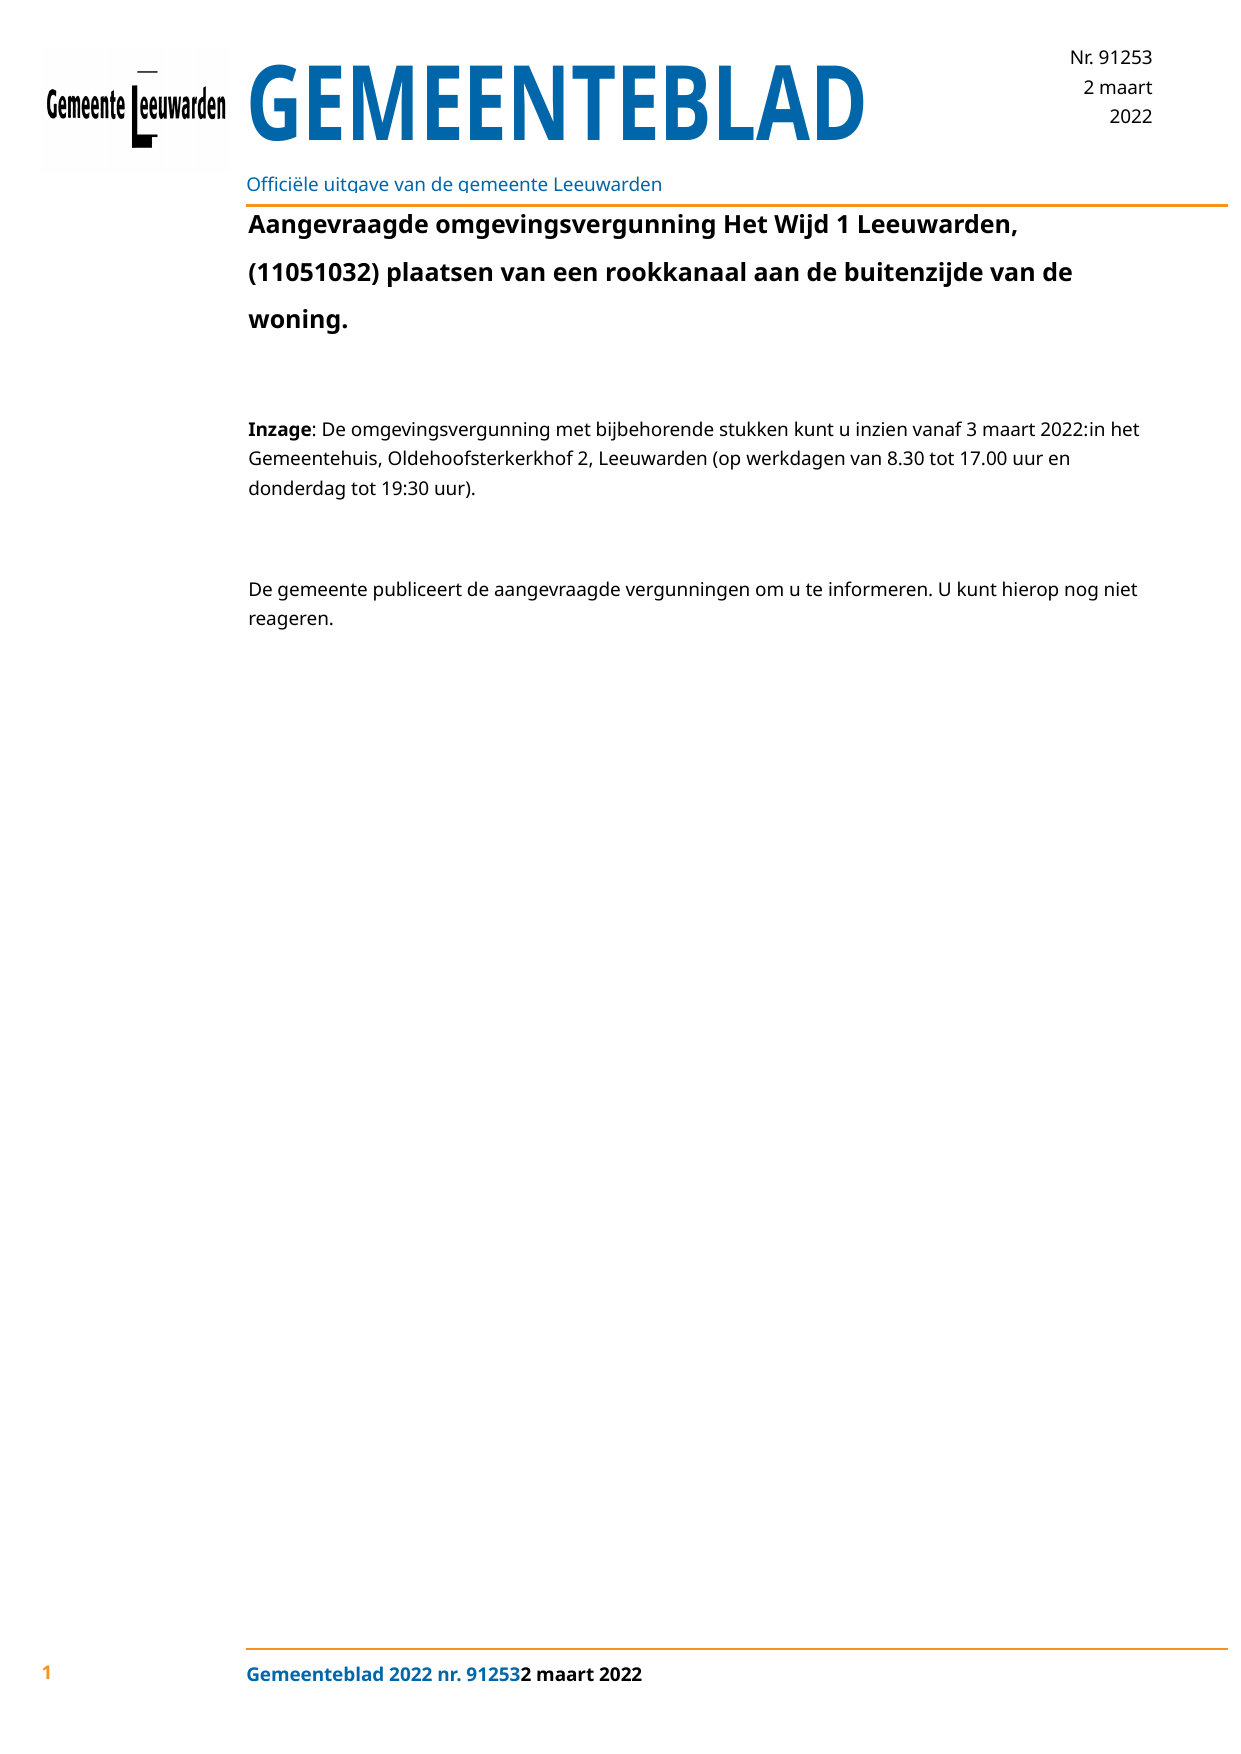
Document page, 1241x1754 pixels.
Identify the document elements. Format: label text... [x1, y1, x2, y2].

picture [41, 47, 231, 172]
text Inzage: De omgevingsvergunning met bijbehorende stukken kunt u inzien vanaf 3 maart 2022:in het Gemeentehuis, Oldehoofsterkerkhof 2, Leeuwarden (op werkdagen van 8.30 tot 17.00 uur en donderdag tot 19:30 uur). [248, 416, 1152, 501]
text Aangevraagde omgevingsvergunning Het Wijd 1 Leeuwarden, (11051032) plaatsen van een rookkanaal aan de buitenzijde van de woning. [248, 207, 1152, 336]
text De gemeente publiceert de aangevraagde vergunningen om u te informeren. U kunt hierop nog niet reageren. [248, 576, 1152, 631]
